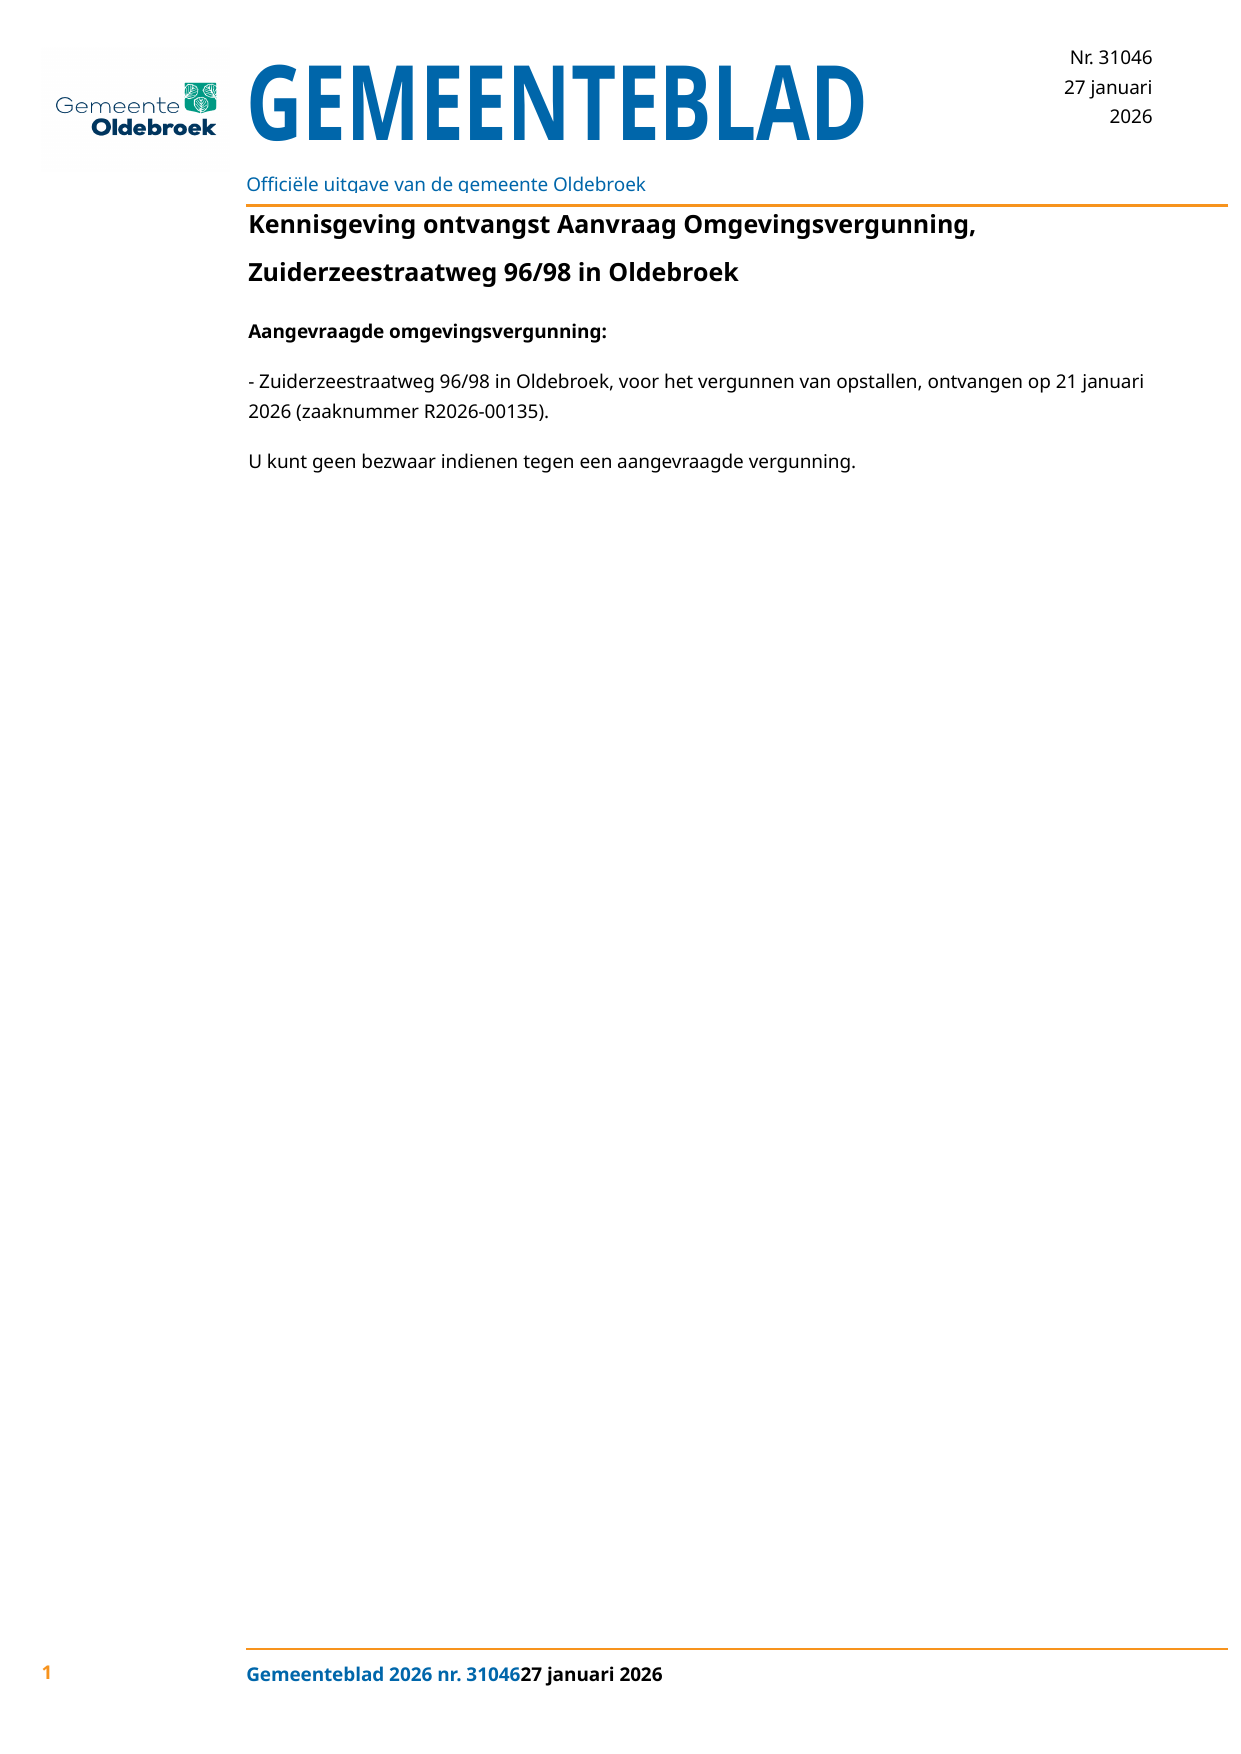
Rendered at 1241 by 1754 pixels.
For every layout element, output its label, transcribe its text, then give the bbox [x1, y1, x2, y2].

text Aangevraagde omgevingsvergunning: [248, 318, 1152, 344]
text - Zuiderzeestraatweg 96/98 in Oldebroek, voor het vergunnen van opstallen, ontvangen op 21 januari 2026 (zaaknummer R2026-00135). [248, 368, 1152, 424]
text U kunt geen bezwaar indienen tegen een aangevraagde vergunning. [248, 448, 1152, 474]
picture [41, 47, 231, 172]
text Kennisgeving ontvangst Aanvraag Omgevingsvergunning, Zuiderzeestraatweg 96/98 in Oldebroek [248, 207, 1152, 288]
